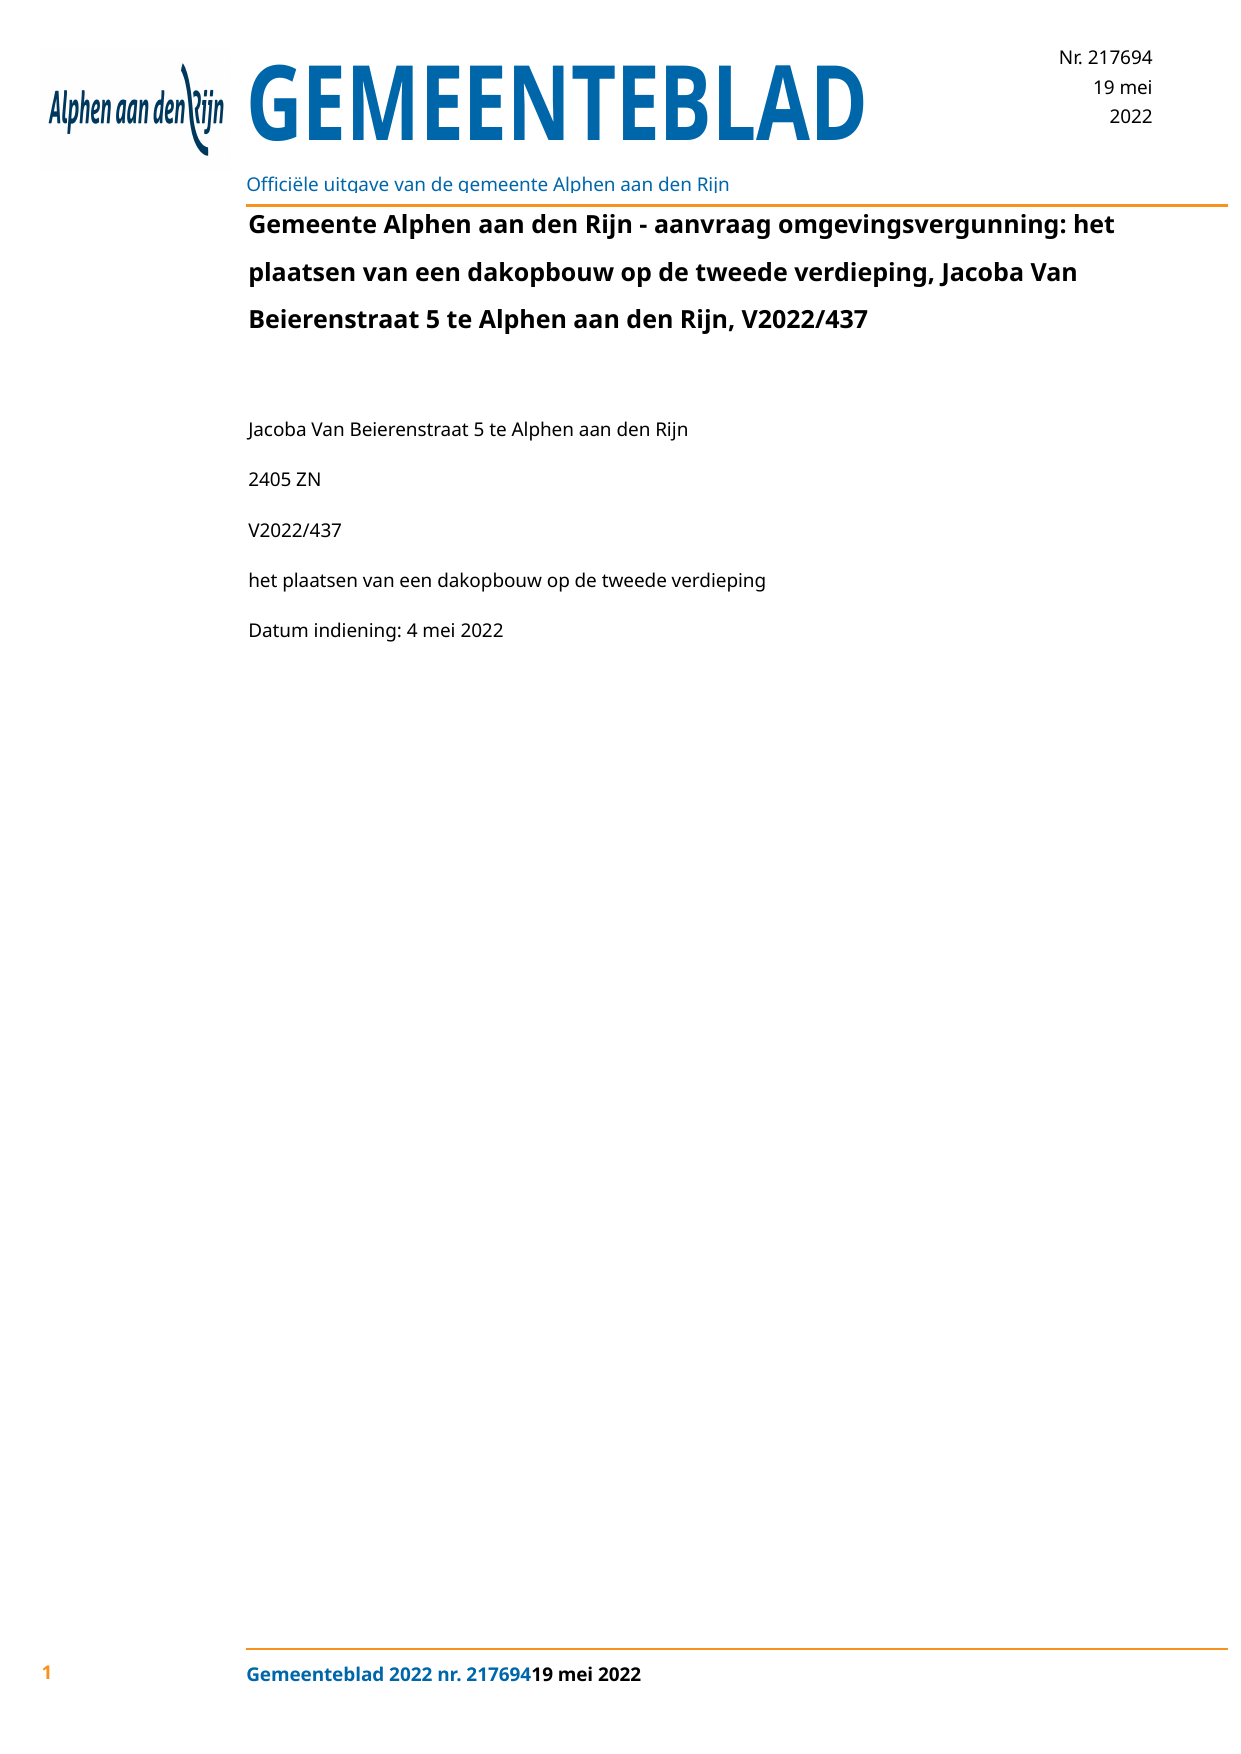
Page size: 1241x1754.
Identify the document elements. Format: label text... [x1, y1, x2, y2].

text 2405 ZN [248, 466, 1152, 492]
text V2022/437 [248, 517, 1152, 542]
text Gemeente Alphen aan den Rijn - aanvraag omgevingsvergunning: het plaatsen van een dakopbouw op de tweede verdieping, Jacoba Van Beierenstraat 5 te Alphen aan den Rijn, V2022/437 [248, 207, 1152, 336]
picture [41, 47, 231, 172]
text Datum indiening: 4 mei 2022 [248, 618, 1152, 643]
text Jacoba Van Beierenstraat 5 te Alphen aan den Rijn [248, 416, 1152, 442]
text het plaatsen van een dakopbouw op de tweede verdieping [248, 567, 1152, 593]
